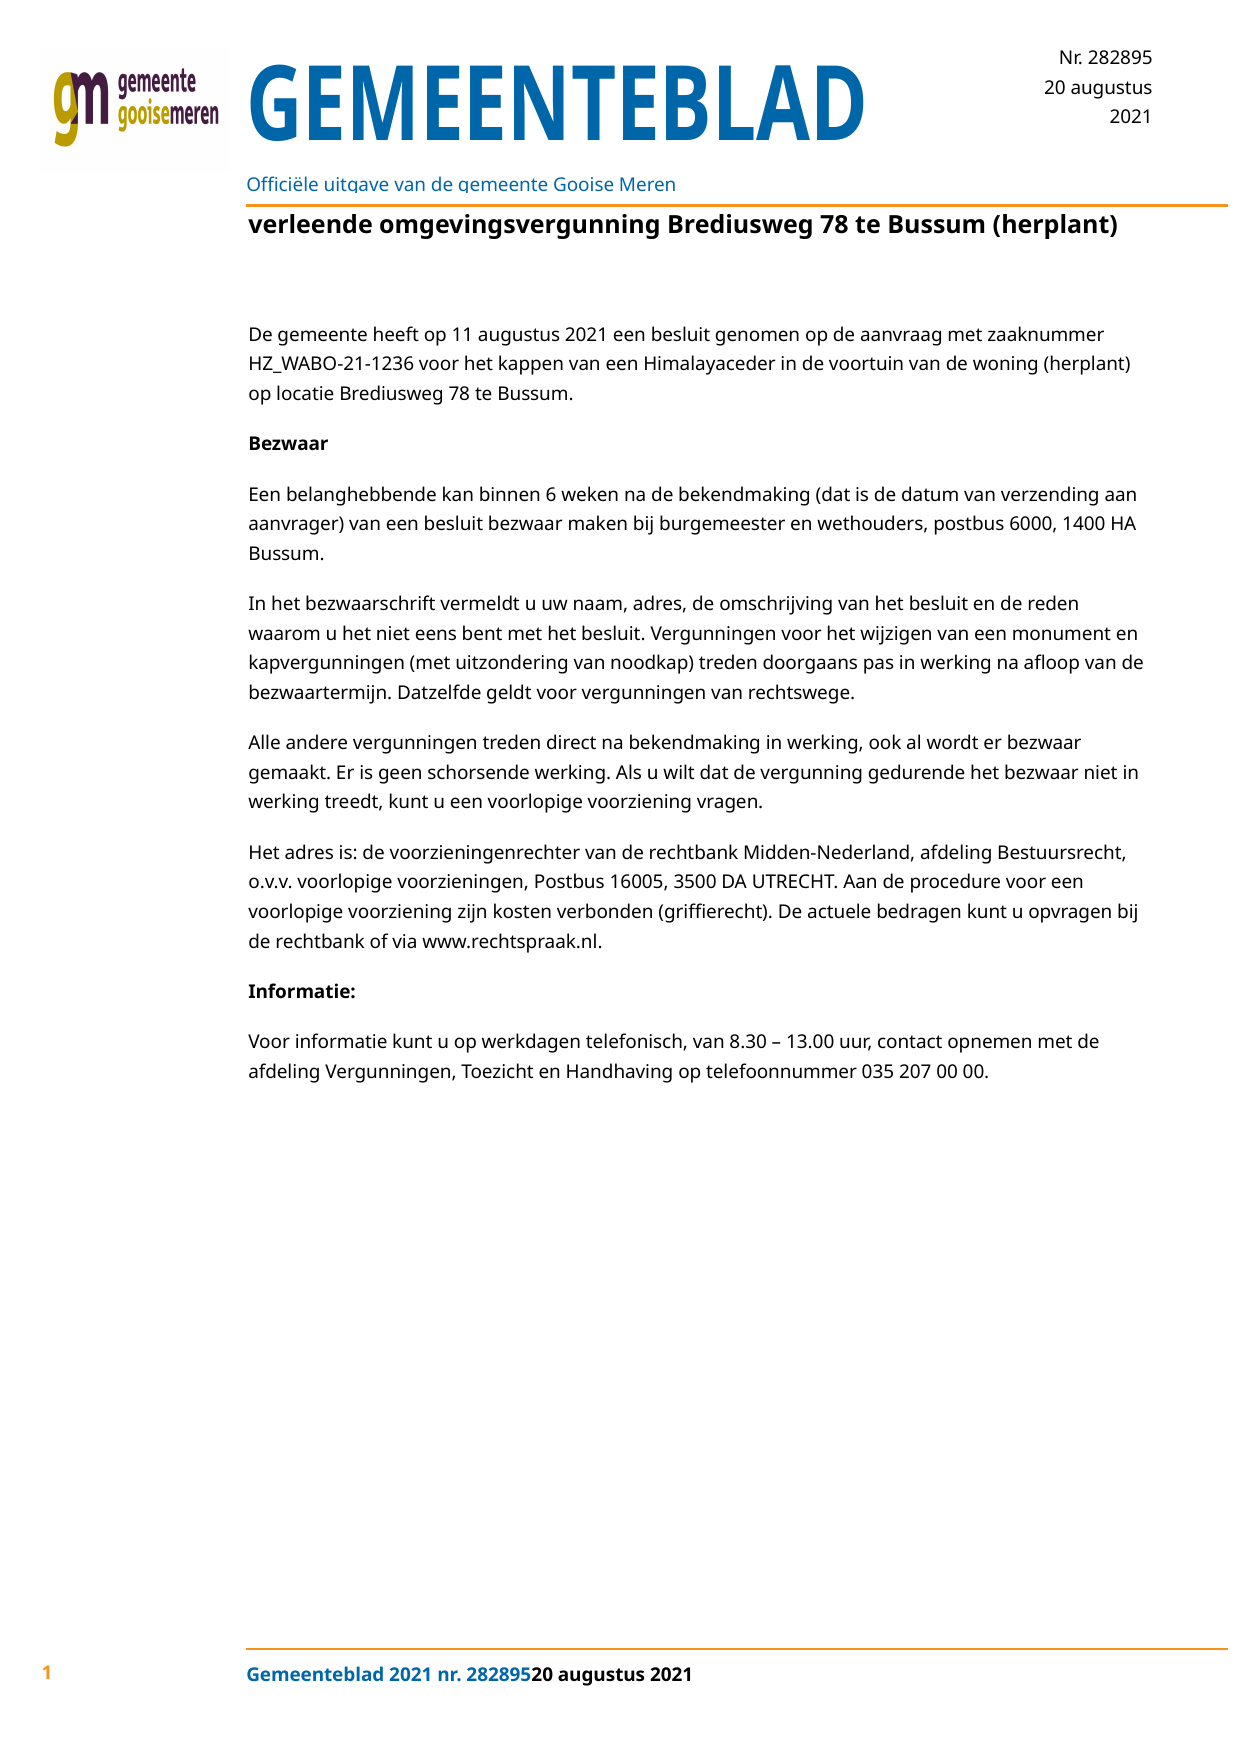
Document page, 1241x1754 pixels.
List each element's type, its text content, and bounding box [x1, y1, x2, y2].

text De gemeente heeft op 11 augustus 2021 een besluit genomen op de aanvraag met zaaknummer HZ_WABO-21-1236 voor het kappen van een Himalayaceder in de voortuin van de woning (herplant) op locatie Brediusweg 78 te Bussum. [248, 321, 1152, 406]
text Informatie: [248, 978, 1152, 1004]
text Voor informatie kunt u op werkdagen telefonisch, van 8.30 – 13.00 uur, contact opnemen met de afdeling Vergunningen, Toezicht en Handhaving op telefoonnummer 035 207 00 00. [248, 1029, 1152, 1084]
text Bezwaar [248, 430, 1152, 456]
text Een belanghebbende kan binnen 6 weken na de bekendmaking (dat is de datum van verzending aan aanvrager) van een besluit bezwaar maken bij burgemeester en wethouders, postbus 6000, 1400 HA Bussum. [248, 481, 1152, 566]
picture [41, 47, 231, 172]
text Het adres is: de voorzieningenrechter van de rechtbank Midden-Nederland, afdeling Bestuursrecht, o.v.v. voorlopige voorzieningen, Postbus 16005, 3500 DA UTRECHT. Aan de procedure voor een voorlopige voorziening zijn kosten verbonden (griffierecht). De actuele bedragen kunt u opvragen bij de rechtbank of via www.rechtspraak.nl. [248, 839, 1152, 953]
text Alle andere vergunningen treden direct na bekendmaking in werking, ook al wordt er bezwaar gemaakt. Er is geen schorsende werking. Als u wilt dat de vergunning gedurende het bezwaar niet in werking treedt, kunt u een voorlopige voorziening vragen. [248, 729, 1152, 814]
text verleende omgevingsvergunning Brediusweg 78 te Bussum (herplant) [248, 207, 1152, 241]
text In het bezwaarschrift vermeldt u uw naam, adres, de omschrijving van het besluit en de reden waarom u het niet eens bent met het besluit. Vergunningen voor het wijzigen van een monument en kapvergunningen (met uitzondering van noodkap) treden doorgaans pas in werking na afloop van de bezwaartermijn. Datzelfde geldt voor vergunningen van rechtswege. [248, 590, 1152, 705]
